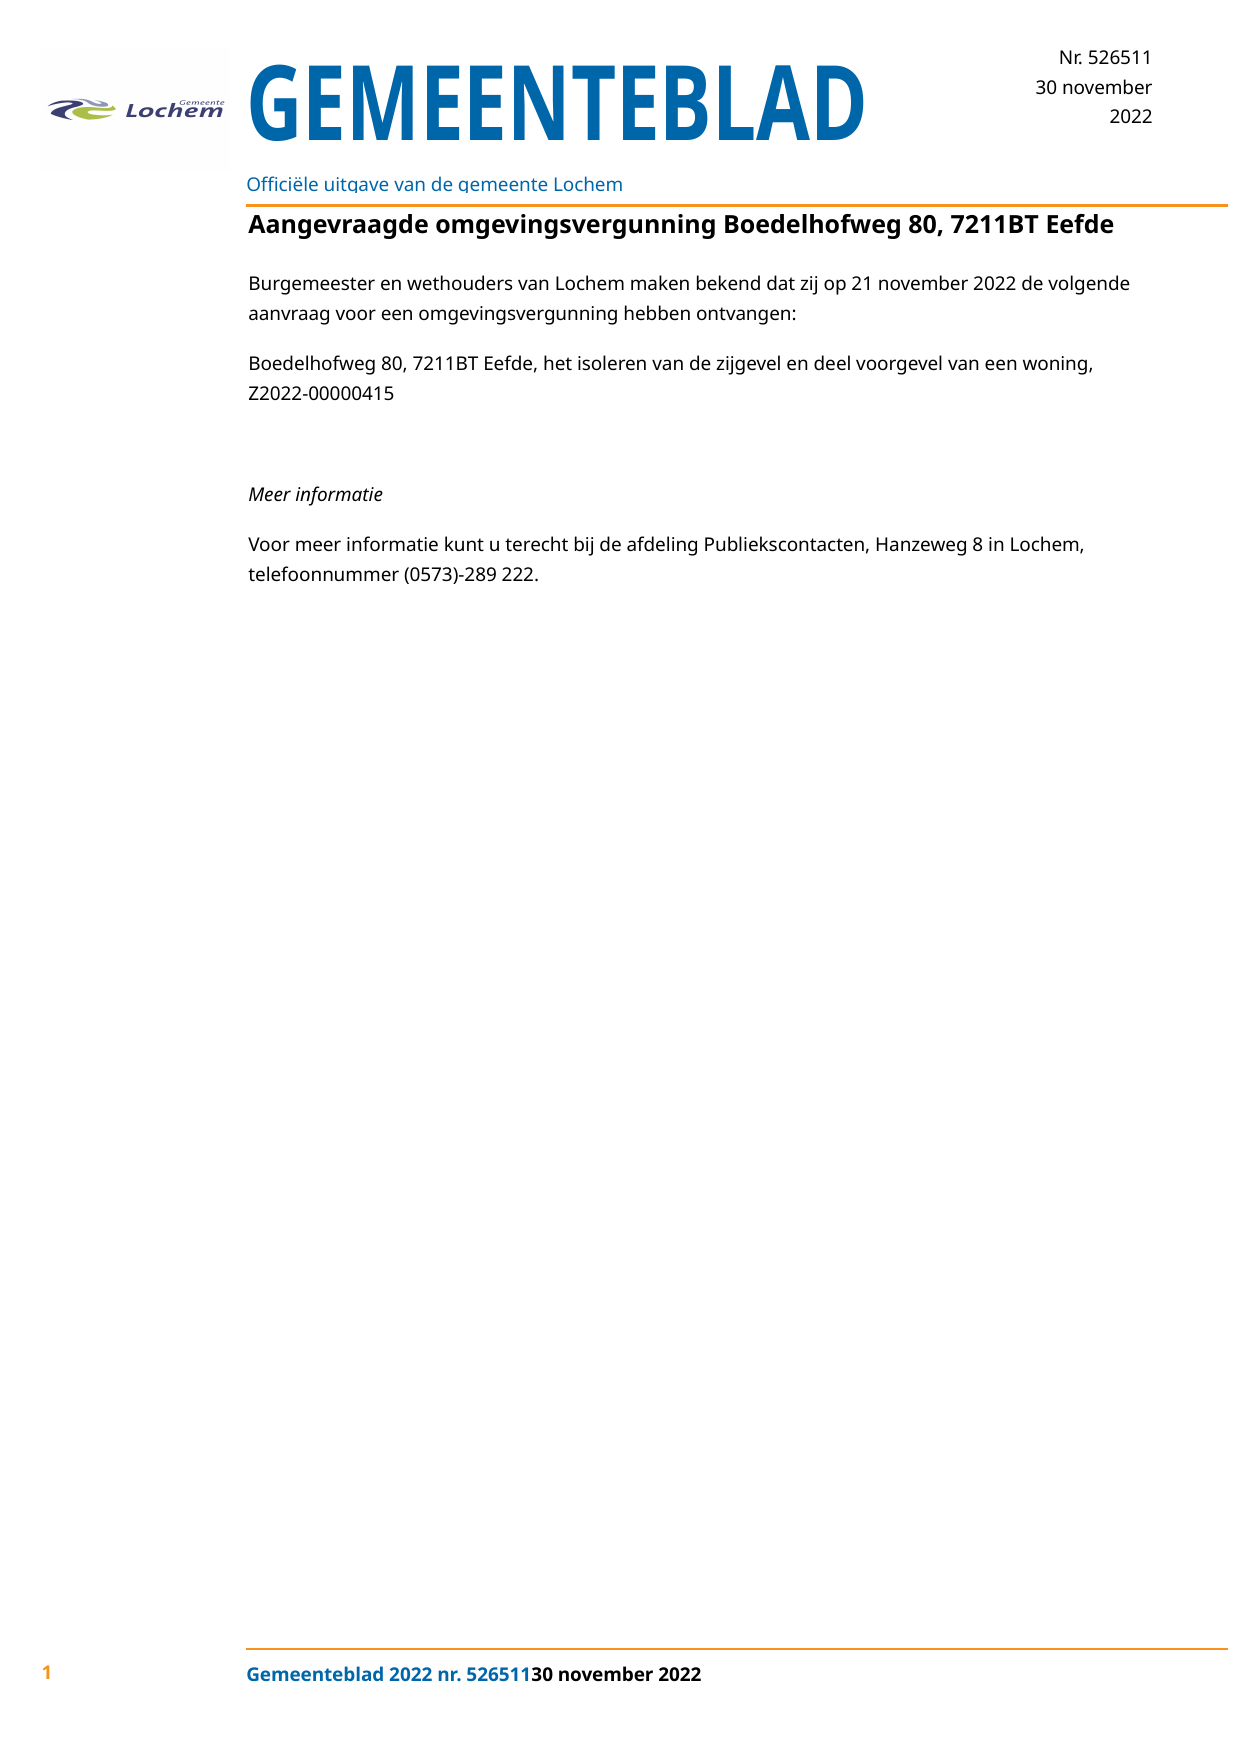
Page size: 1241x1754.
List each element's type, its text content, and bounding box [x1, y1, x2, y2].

text Aangevraagde omgevingsvergunning Boedelhofweg 80, 7211BT Eefde [248, 207, 1152, 241]
picture [41, 47, 231, 172]
text Boedelhofweg 80, 7211BT Eefde, het isoleren van de zijgevel en deel voorgevel van een woning, Z2022-00000415 [248, 350, 1152, 406]
text Burgemeester en wethouders van Lochem maken bekend dat zij op 21 november 2022 de volgende aanvraag voor een omgevingsvergunning hebben ontvangen: [248, 270, 1152, 326]
text Meer informatie [248, 481, 1152, 506]
text Voor meer informatie kunt u terecht bij de afdeling Publiekscontacten, Hanzeweg 8 in Lochem, telefoonnummer (0573)-289 222. [248, 531, 1152, 586]
